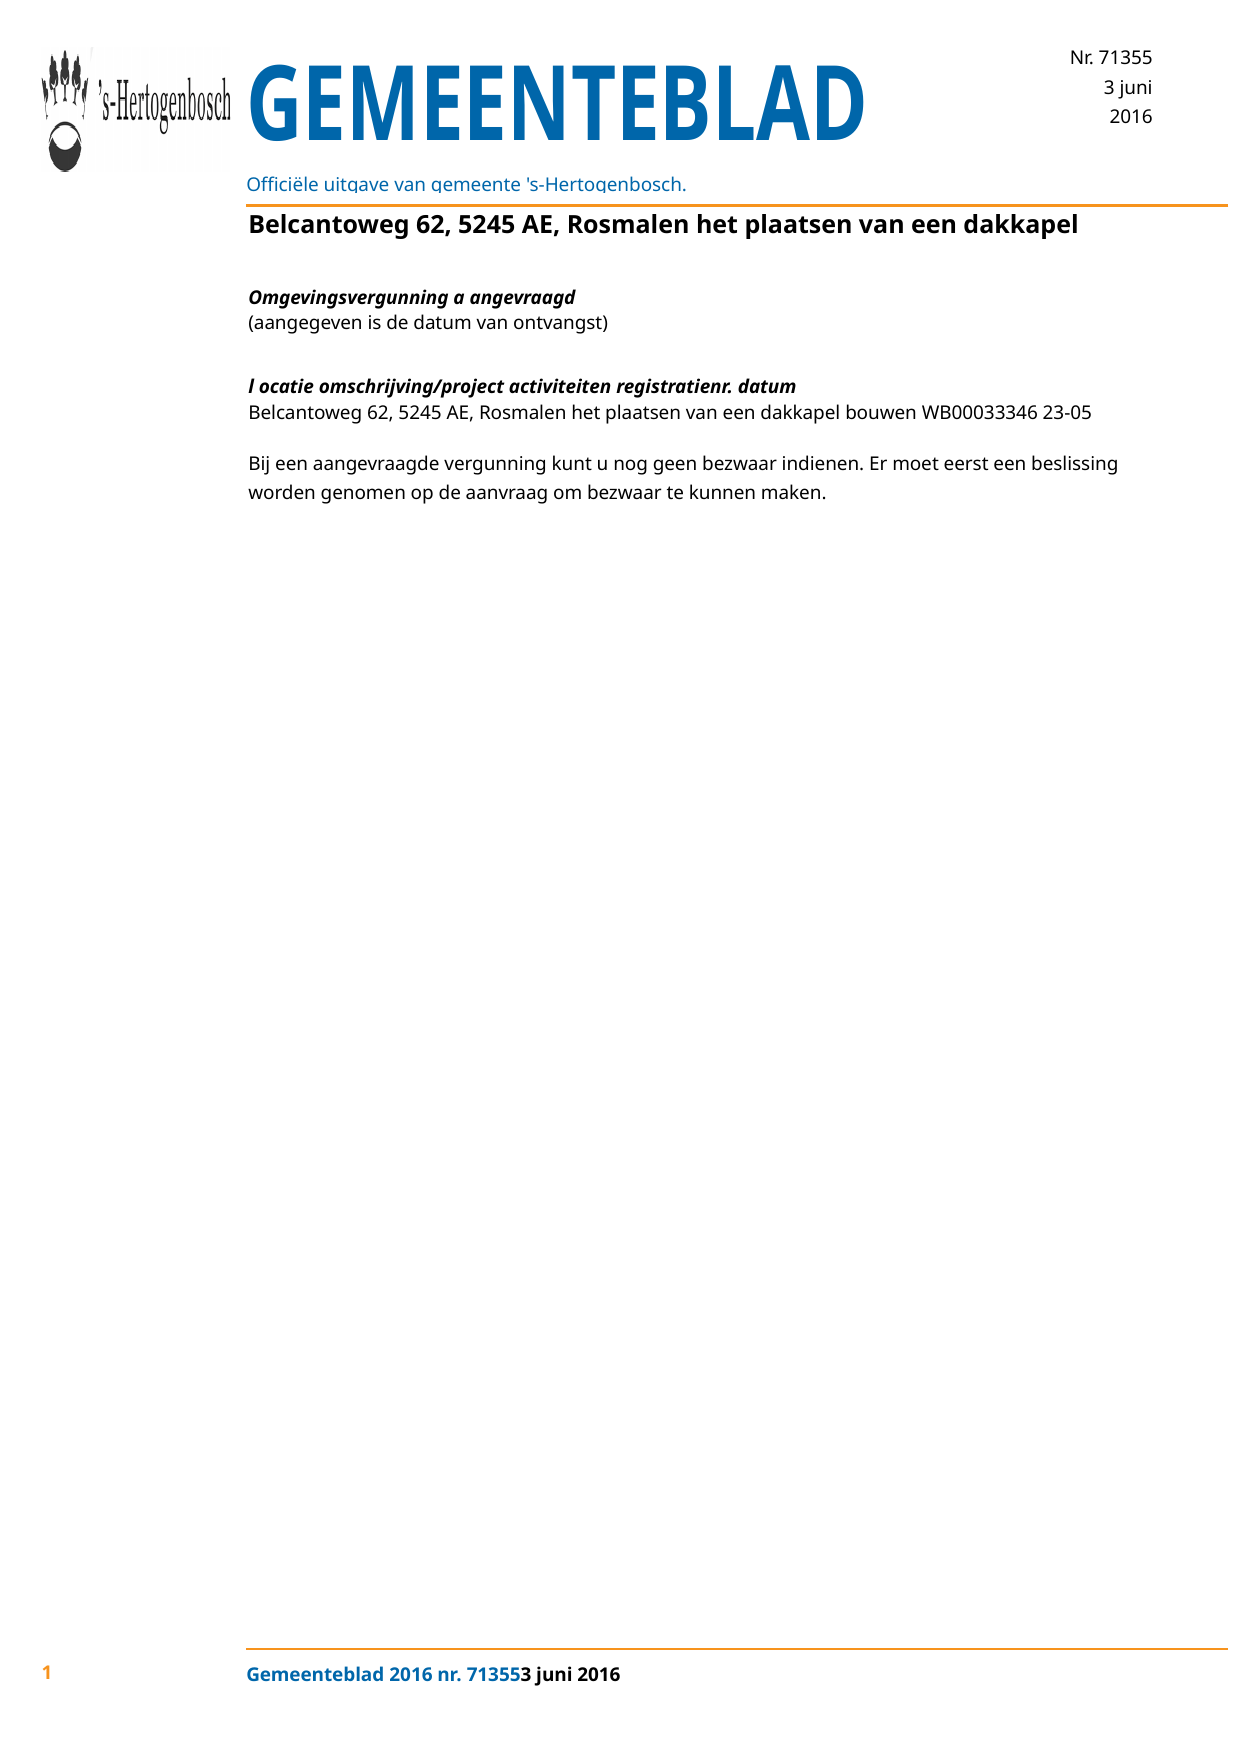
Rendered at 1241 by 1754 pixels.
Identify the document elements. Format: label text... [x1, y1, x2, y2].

text (aangegeven is de datum van ontvangst) [248, 309, 1152, 335]
text Omgevingsvergunning a angevraagd [248, 284, 1152, 309]
text Bij een aangevraagde vergunning kunt u nog geen bezwaar indienen. Er moet eerst een beslissing worden genomen op de aanvraag om bezwaar te kunnen maken. [248, 450, 1152, 505]
text Belcantoweg 62, 5245 AE, Rosmalen het plaatsen van een dakkapel [248, 207, 1152, 241]
text Belcantoweg 62, 5245 AE, Rosmalen het plaatsen van een dakkapel bouwen WB00033346 23-05 [248, 399, 1152, 425]
text l ocatie omschrijving/project activiteiten registratienr. datum [248, 373, 1152, 399]
picture [41, 47, 231, 172]
